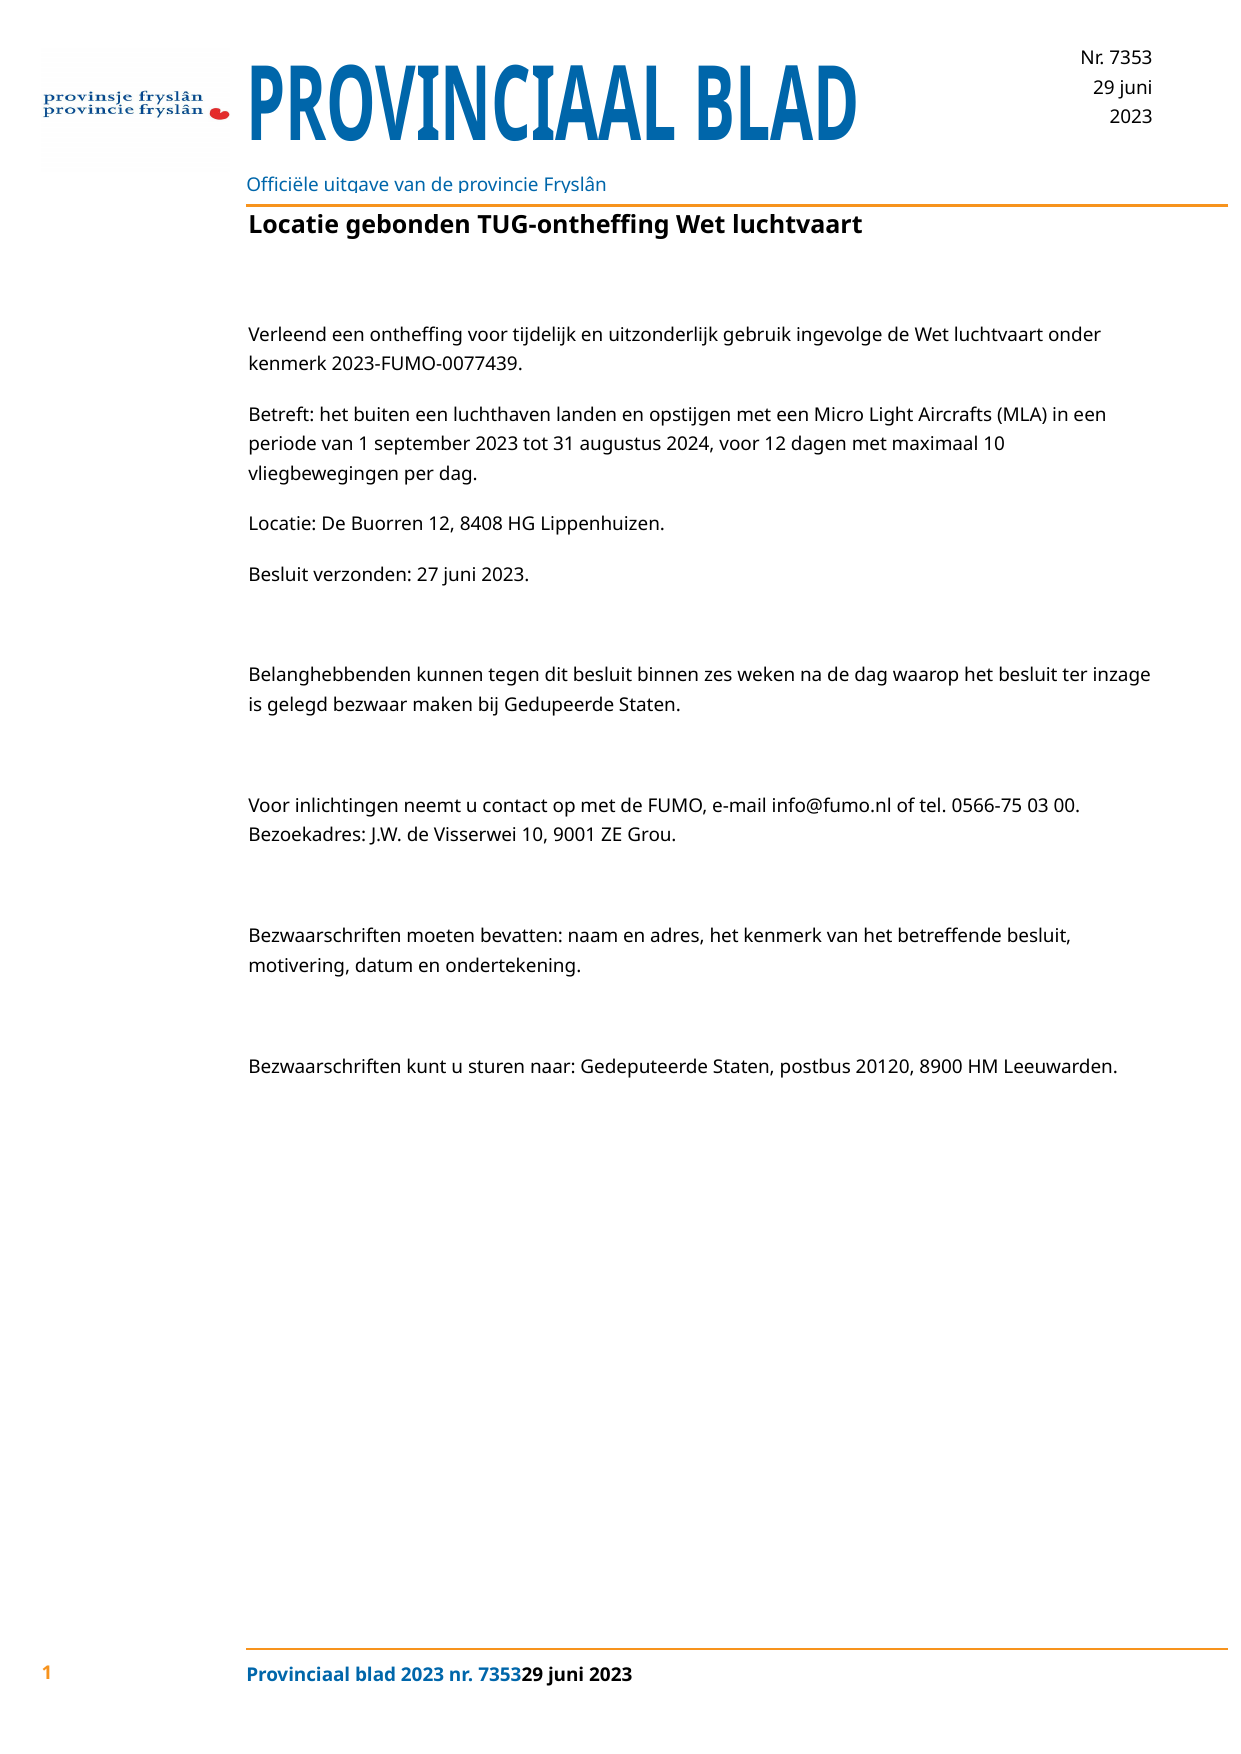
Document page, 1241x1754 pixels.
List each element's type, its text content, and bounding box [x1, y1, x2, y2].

text Locatie gebonden TUG-ontheffing Wet luchtvaart [248, 207, 1152, 241]
text Besluit verzonden: 27 juni 2023. [248, 561, 1152, 586]
text Verleend een ontheffing voor tijdelijk en uitzonderlijk gebruik ingevolge de Wet luchtvaart onder kenmerk 2023-FUMO-0077439. [248, 321, 1152, 376]
text Belanghebbenden kunnen tegen dit besluit binnen zes weken na de dag waarop het besluit ter inzage is gelegd bezwaar maken bij Gedupeerde Staten. [248, 662, 1152, 717]
text Betreft: het buiten een luchthaven landen en opstijgen met een Micro Light Aircrafts (MLA) in een periode van 1 september 2023 tot 31 augustus 2024, voor 12 dagen met maximaal 10 vliegbewegingen per dag. [248, 401, 1152, 486]
text Voor inlichtingen neemt u contact op met de FUMO, e-mail info@fumo.nl of tel. 0566-75 03 00. Bezoekadres: J.W. de Visserwei 10, 9001 ZE Grou. [248, 792, 1152, 847]
text Bezwaarschriften kunt u sturen naar: Gedeputeerde Staten, postbus 20120, 8900 HM Leeuwarden. [248, 1053, 1152, 1078]
text Locatie: De Buorren 12, 8408 HG Lippenhuizen. [248, 510, 1152, 536]
picture [41, 47, 231, 172]
text Bezwaarschriften moeten bevatten: naam en adres, het kenmerk van het betreffende besluit, motivering, datum en ondertekening. [248, 922, 1152, 978]
